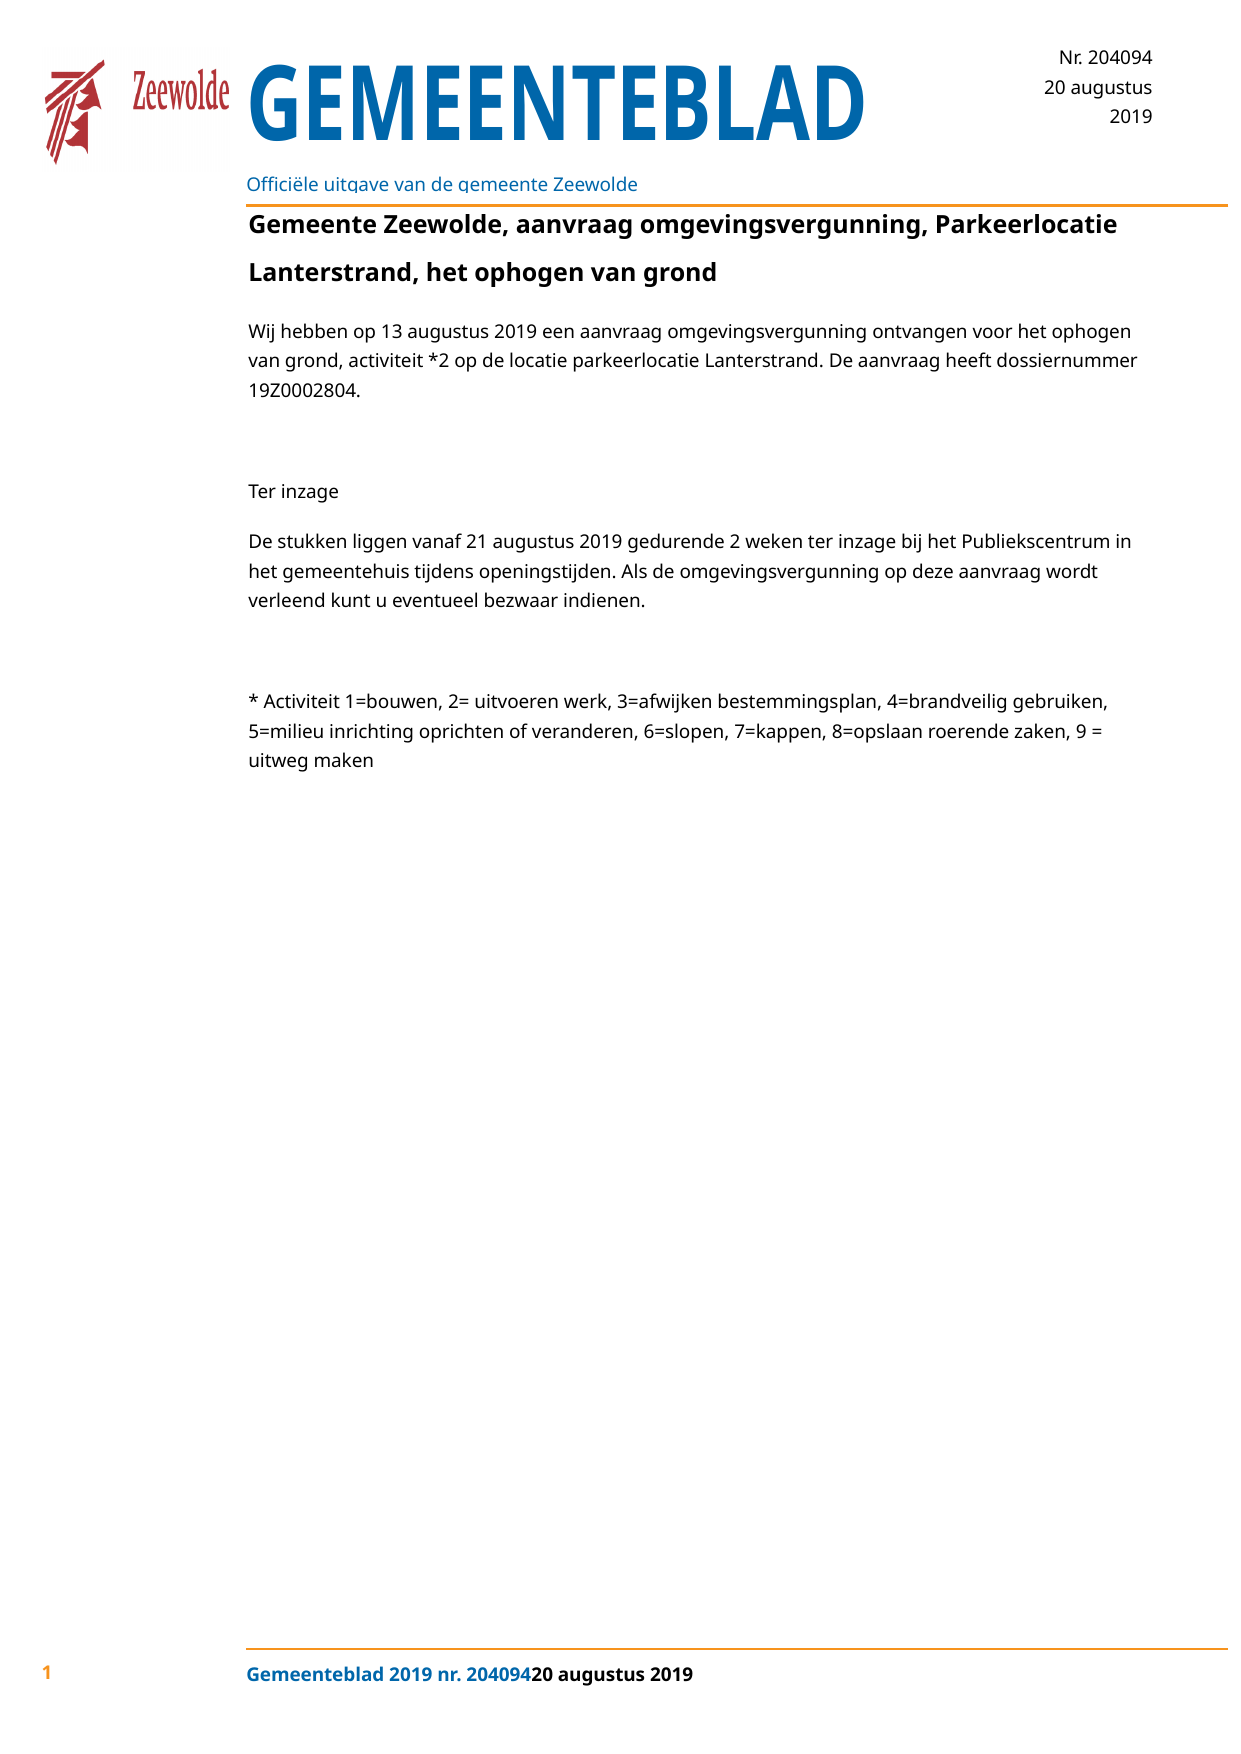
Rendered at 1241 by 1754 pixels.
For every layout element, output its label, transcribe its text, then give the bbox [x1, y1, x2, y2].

text * Activiteit 1=bouwen, 2= uitvoeren werk, 3=afwijken bestemmingsplan, 4=brandveilig gebruiken, 5=milieu inrichting oprichten of veranderen, 6=slopen, 7=kappen, 8=opslaan roerende zaken, 9 = uitweg maken [248, 688, 1152, 773]
text Ter inzage [248, 478, 1152, 504]
text Wij hebben op 13 augustus 2019 een aanvraag omgevingsvergunning ontvangen voor het ophogen van grond, activiteit *2 op de locatie parkeerlocatie Lanterstrand. De aanvraag heeft dossiernummer 19Z0002804. [248, 318, 1152, 403]
text De stukken liggen vanaf 21 augustus 2019 gedurende 2 weken ter inzage bij het Publiekscentrum in het gemeentehuis tijdens openingstijden. Als de omgevingsvergunning op deze aanvraag wordt verleend kunt u eventueel bezwaar indienen. [248, 528, 1152, 613]
picture [41, 47, 231, 172]
text Gemeente Zeewolde, aanvraag omgevingsvergunning, Parkeerlocatie Lanterstrand, het ophogen van grond [248, 207, 1152, 288]
